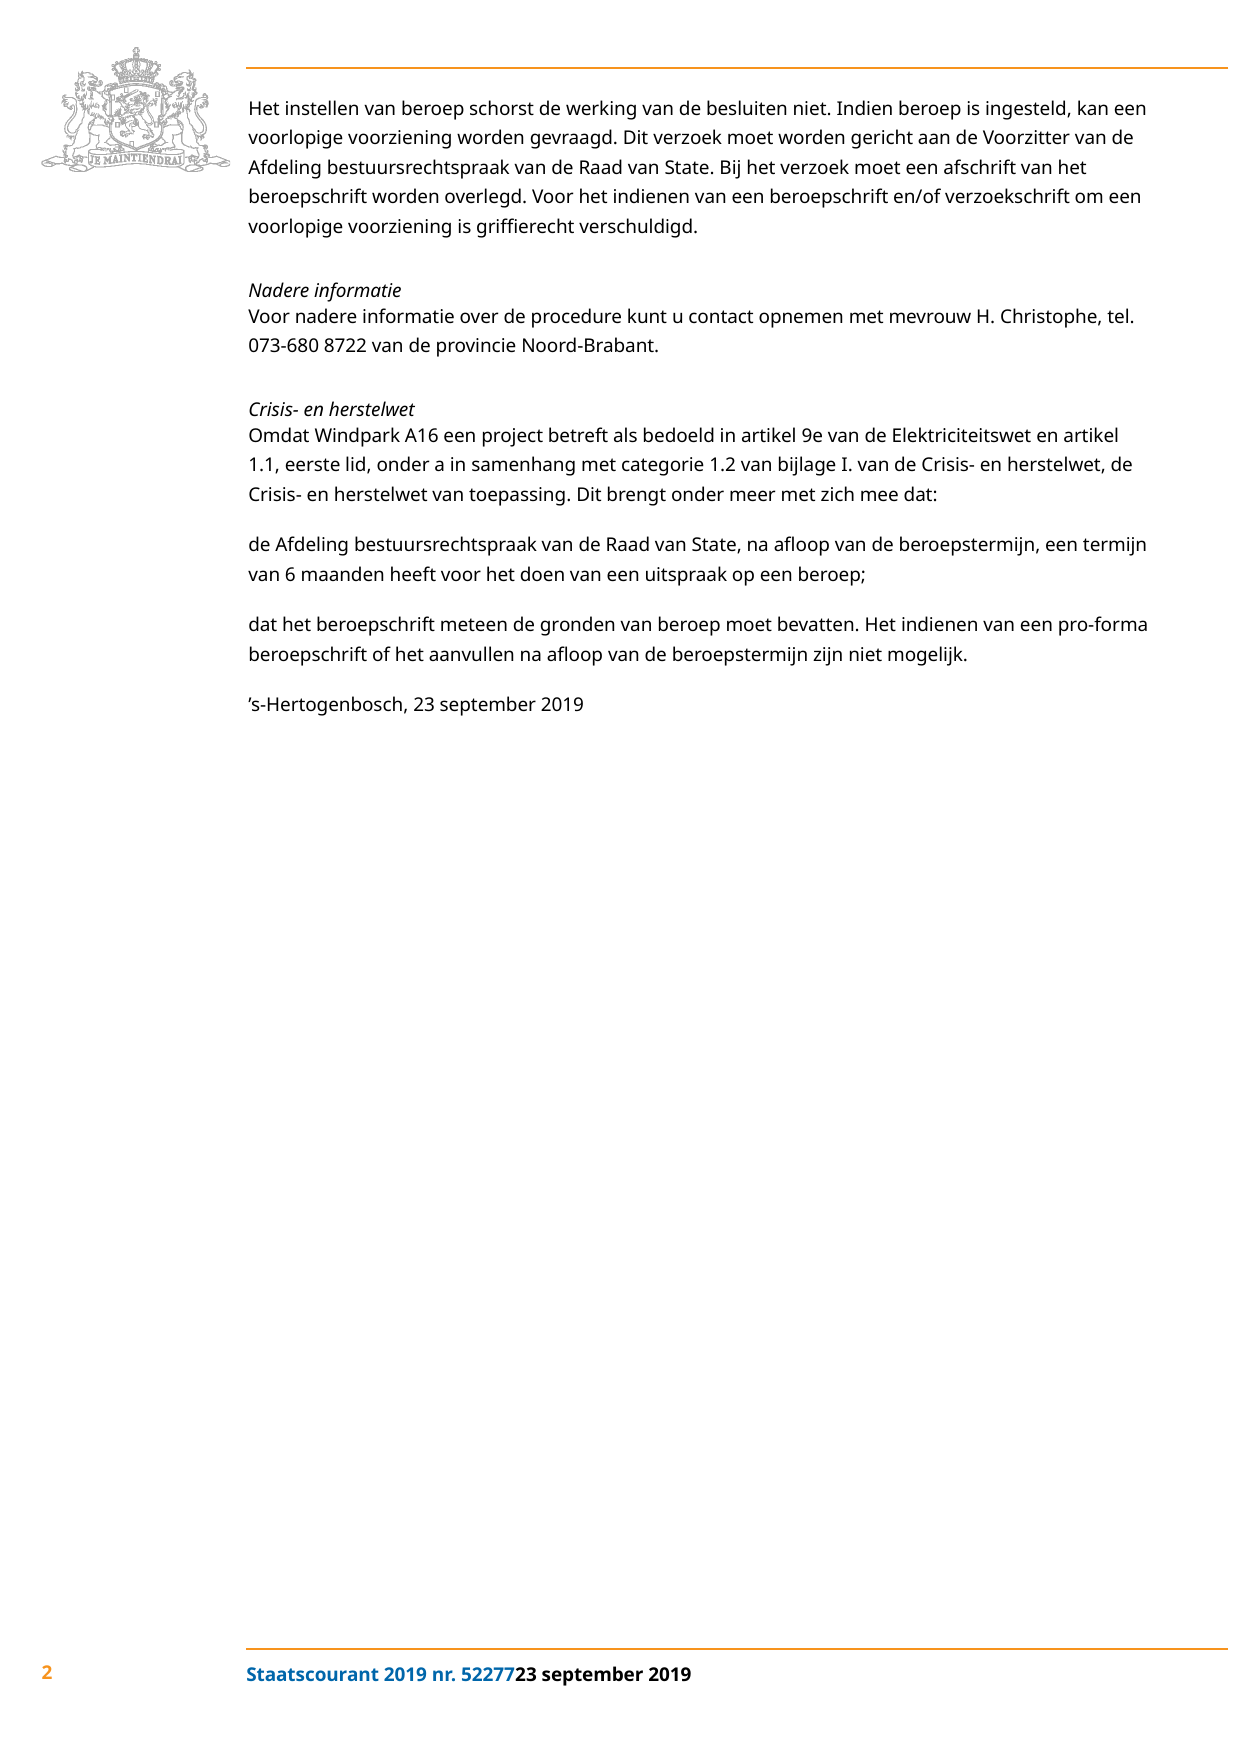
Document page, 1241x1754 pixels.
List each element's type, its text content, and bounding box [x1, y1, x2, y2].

text Het instellen van beroep schorst de werking van de besluiten niet. Indien beroep is ingesteld, kan een voorlopige voorziening worden gevraagd. Dit verzoek moet worden gericht aan de Voorzitter van de Afdeling bestuursrechtspraak van de Raad van State. Bij het verzoek moet een afschrift van het beroepschrift worden overlegd. Voor het indienen van een beroepschrift en/of verzoekschrift om een voorlopige voorziening is griffierecht verschuldigd. [248, 95, 1152, 239]
text Nadere informatie [248, 277, 1152, 303]
text Voor nadere informatie over de procedure kunt u contact opnemen met mevrouw H. Christophe, tel. 073-680 8722 van de provincie Noord-Brabant. [248, 303, 1152, 358]
text ’s-Hertogenbosch, 23 september 2019 [248, 692, 1152, 717]
picture [41, 47, 231, 172]
text dat het beroepschrift meteen de gronden van beroep moet bevatten. Het indienen van een pro-forma beroepschrift of het aanvullen na afloop van de beroepstermijn zijn niet mogelijk. [248, 612, 1152, 667]
text Omdat Windpark A16 een project betreft als bedoeld in artikel 9e van de Elektriciteitswet en artikel 1.1, eerste lid, onder a in samenhang met categorie 1.2 van bijlage I. van de Crisis- en herstelwet, de Crisis- en herstelwet van toepassing. Dit brengt onder meer met zich mee dat: [248, 422, 1152, 507]
text de Afdeling bestuursrechtspraak van de Raad van State, na afloop van de beroepstermijn, een termijn van 6 maanden heeft voor het doen van een uitspraak op een beroep; [248, 532, 1152, 587]
text Crisis- en herstelwet [248, 396, 1152, 422]
